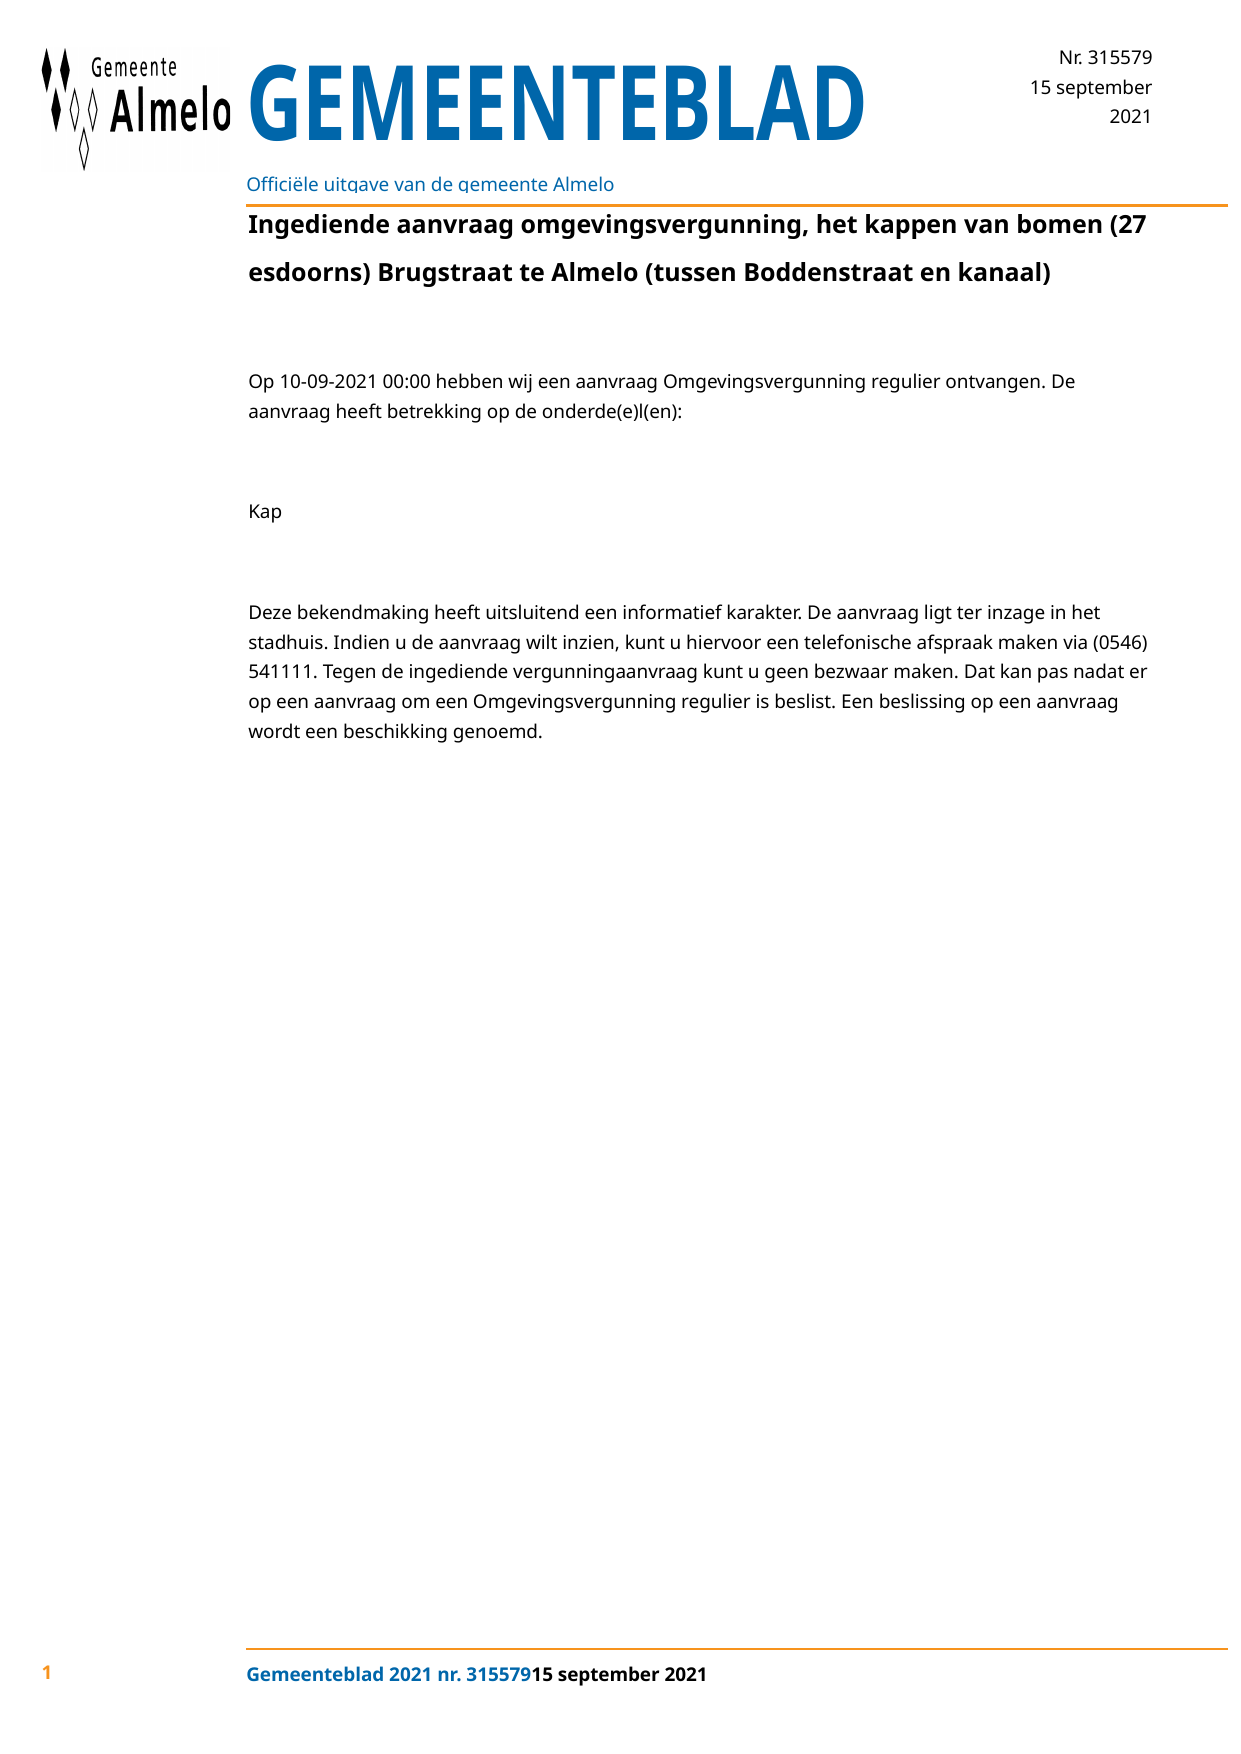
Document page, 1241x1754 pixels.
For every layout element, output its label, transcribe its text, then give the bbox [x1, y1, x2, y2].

text Kap [248, 499, 1152, 524]
picture [41, 47, 231, 172]
text Deze bekendmaking heeft uitsluitend een informatief karakter. De aanvraag ligt ter inzage in het stadhuis. Indien u de aanvraag wilt inzien, kunt u hiervoor een telefonische afspraak maken via (0546) 541111. Tegen de ingediende vergunningaanvraag kunt u geen bezwaar maken. Dat kan pas nadat er op een aanvraag om een Omgevingsvergunning regulier is beslist. Een beslissing op een aanvraag wordt een beschikking genoemd. [248, 599, 1152, 744]
text Op 10-09-2021 00:00 hebben wij een aanvraag Omgevingsvergunning regulier ontvangen. De aanvraag heeft betrekking op de onderde(e)l(en): [248, 368, 1152, 424]
text Ingediende aanvraag omgevingsvergunning, het kappen van bomen (27 esdoorns) Brugstraat te Almelo (tussen Boddenstraat en kanaal) [248, 207, 1152, 288]
